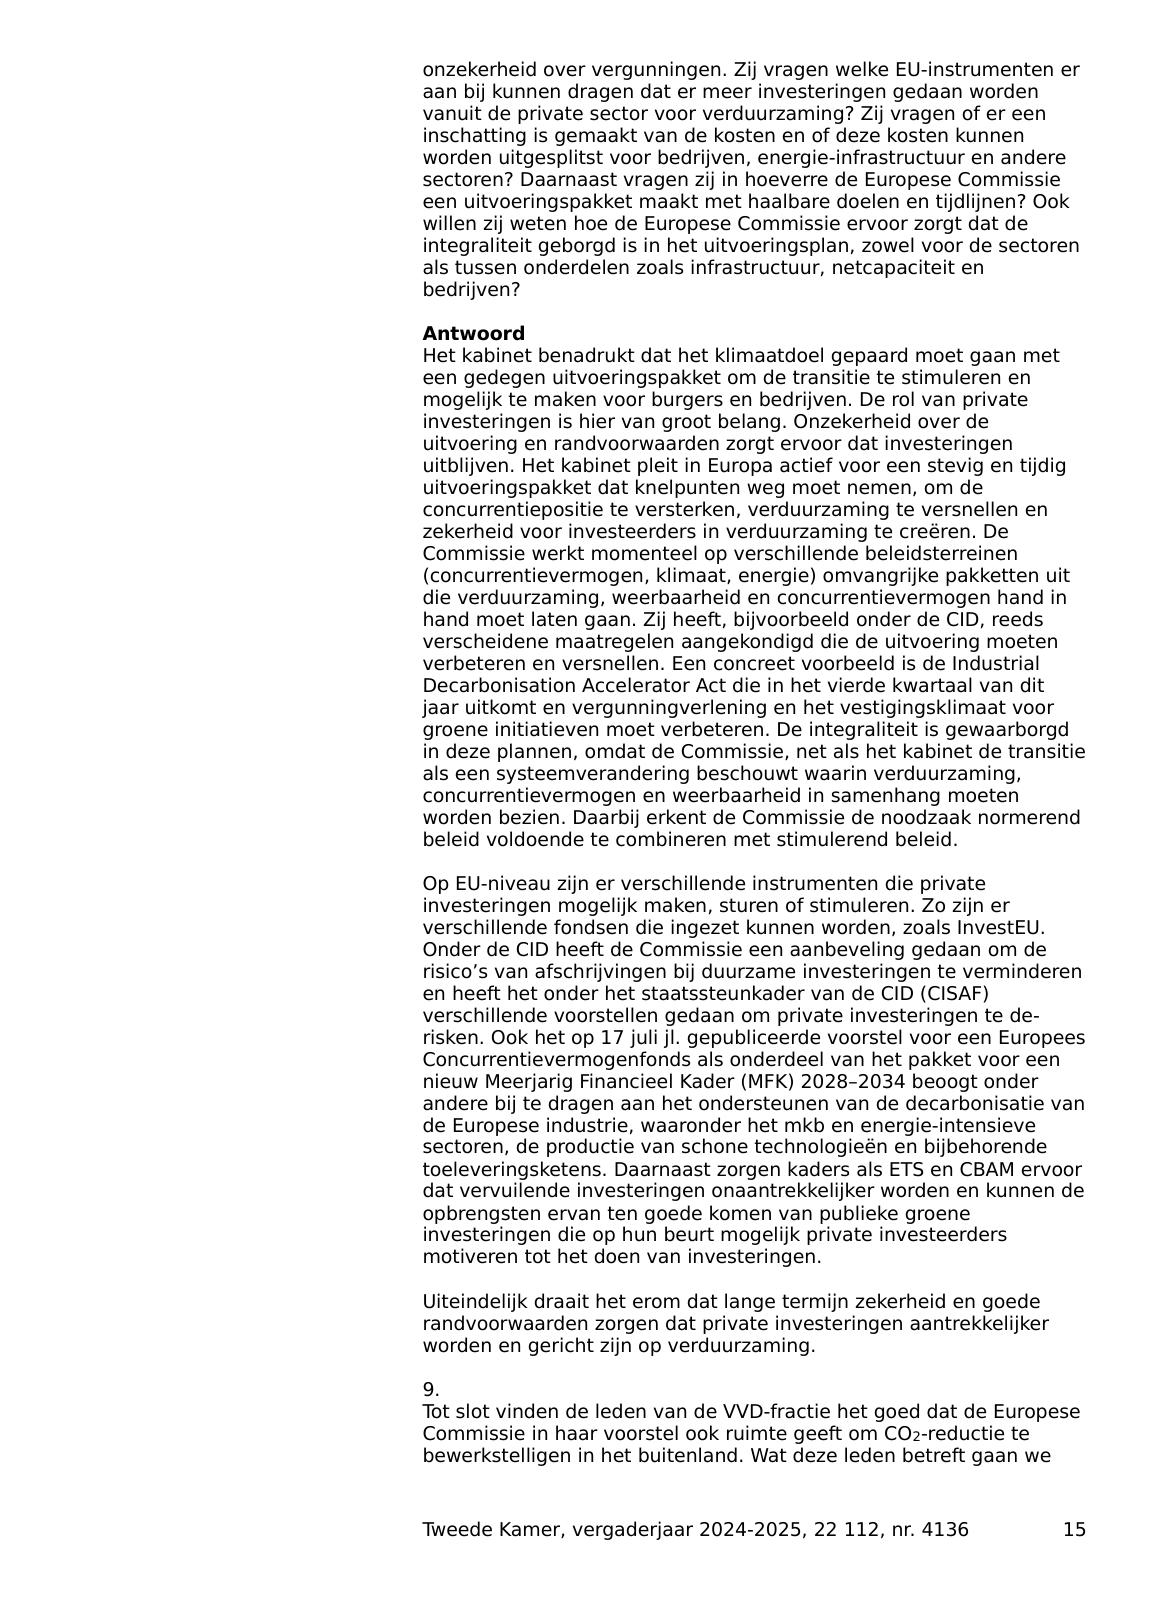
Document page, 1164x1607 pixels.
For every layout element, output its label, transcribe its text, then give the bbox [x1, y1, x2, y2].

text Op EU-niveau zijn er verschillende instrumenten die private investeringen mogelijk maken, sturen of stimuleren. Zo zijn er verschillende fondsen die ingezet kunnen worden, zoals InvestEU. Onder de CID heeft de Commissie een aanbeveling gedaan om de risico’s van afschrijvingen bij duurzame investeringen te verminderen en heeft het onder het staatssteunkader van de CID (CISAF) verschillende voorstellen gedaan om private investeringen te de-risken. Ook het op 17 juli jl. gepubliceerde voorstel voor een Europees Concurrentievermogenfonds als onderdeel van het pakket voor een nieuw Meerjarig Financieel Kader (MFK) 2028–2034 beoogt onder andere bij te dragen aan het ondersteunen van de decarbonisatie van de Europese industrie, waaronder het mkb en energie-intensieve sectoren, de productie van schone technologieën en bijbehorende toeleveringsketens. Daarnaast zorgen kaders als ETS en CBAM ervoor dat vervuilende investeringen onaantrekkelijker worden en kunnen de opbrengsten ervan ten goede komen van publieke groene investeringen die op hun beurt mogelijk private investeerders motiveren tot het doen van investeringen. [422, 873, 1087, 1268]
text Tot slot vinden de leden van de VVD-fractie het goed dat de Europese Commissie in haar voorstel ook ruimte geeft om CO2-reductie te bewerkstelligen in het buitenland. Wat deze leden betreft gaan we [422, 1401, 1087, 1467]
text Het kabinet benadrukt dat het klimaatdoel gepaard moet gaan met een gedegen uitvoeringspakket om de transitie te stimuleren en mogelijk te maken voor burgers en bedrijven. De rol van private investeringen is hier van groot belang. Onzekerheid over de uitvoering en randvoorwaarden zorgt ervoor dat investeringen uitblijven. Het kabinet pleit in Europa actief voor een stevig en tijdig uitvoeringspakket dat knelpunten weg moet nemen, om de concurrentiepositie te versterken, verduurzaming te versnellen en zekerheid voor investeerders in verduurzaming te creëren. De Commissie werkt momenteel op verschillende beleidsterreinen (concurrentievermogen, klimaat, energie) omvangrijke pakketten uit die verduurzaming, weerbaarheid en concurrentievermogen hand in hand moet laten gaan. Zij heeft, bijvoorbeeld onder de CID, reeds verscheidene maatregelen aangekondigd die de uitvoering moeten verbeteren en versnellen. Een concreet voorbeeld is de Industrial Decarbonisation Accelerator Act die in het vierde kwartaal van dit jaar uitkomt en vergunningverlening en het vestigingsklimaat voor groene initiatieven moet verbeteren. De integraliteit is gewaarborgd in deze plannen, omdat de Commissie, net als het kabinet de transitie als een systeemverandering beschouwt waarin verduurzaming, concurrentievermogen en weerbaarheid in samenhang moeten worden bezien. Daarbij erkent de Commissie de noodzaak normerend beleid voldoende te combineren met stimulerend beleid. [422, 345, 1087, 851]
text 9. [422, 1379, 1087, 1401]
text Uiteindelijk draait het erom dat lange termijn zekerheid en goede randvoorwaarden zorgen dat private investeringen aantrekkelijker worden en gericht zijn op verduurzaming. [422, 1291, 1087, 1356]
text onzekerheid over vergunningen. Zij vragen welke EU-instrumenten er aan bij kunnen dragen dat er meer investeringen gedaan worden vanuit de private sector voor verduurzaming? Zij vragen of er een inschatting is gemaakt van de kosten en of deze kosten kunnen worden uitgesplitst voor bedrijven, energie-infrastructuur en andere sectoren? Daarnaast vragen zij in hoeverre de Europese Commissie een uitvoeringspakket maakt met haalbare doelen en tijdlijnen? Ook willen zij weten hoe de Europese Commissie ervoor zorgt dat de integraliteit geborgd is in het uitvoeringsplan, zowel voor de sectoren als tussen onderdelen zoals infrastructuur, netcapaciteit en bedrijven? [422, 59, 1087, 301]
text Antwoord [422, 323, 1087, 345]
